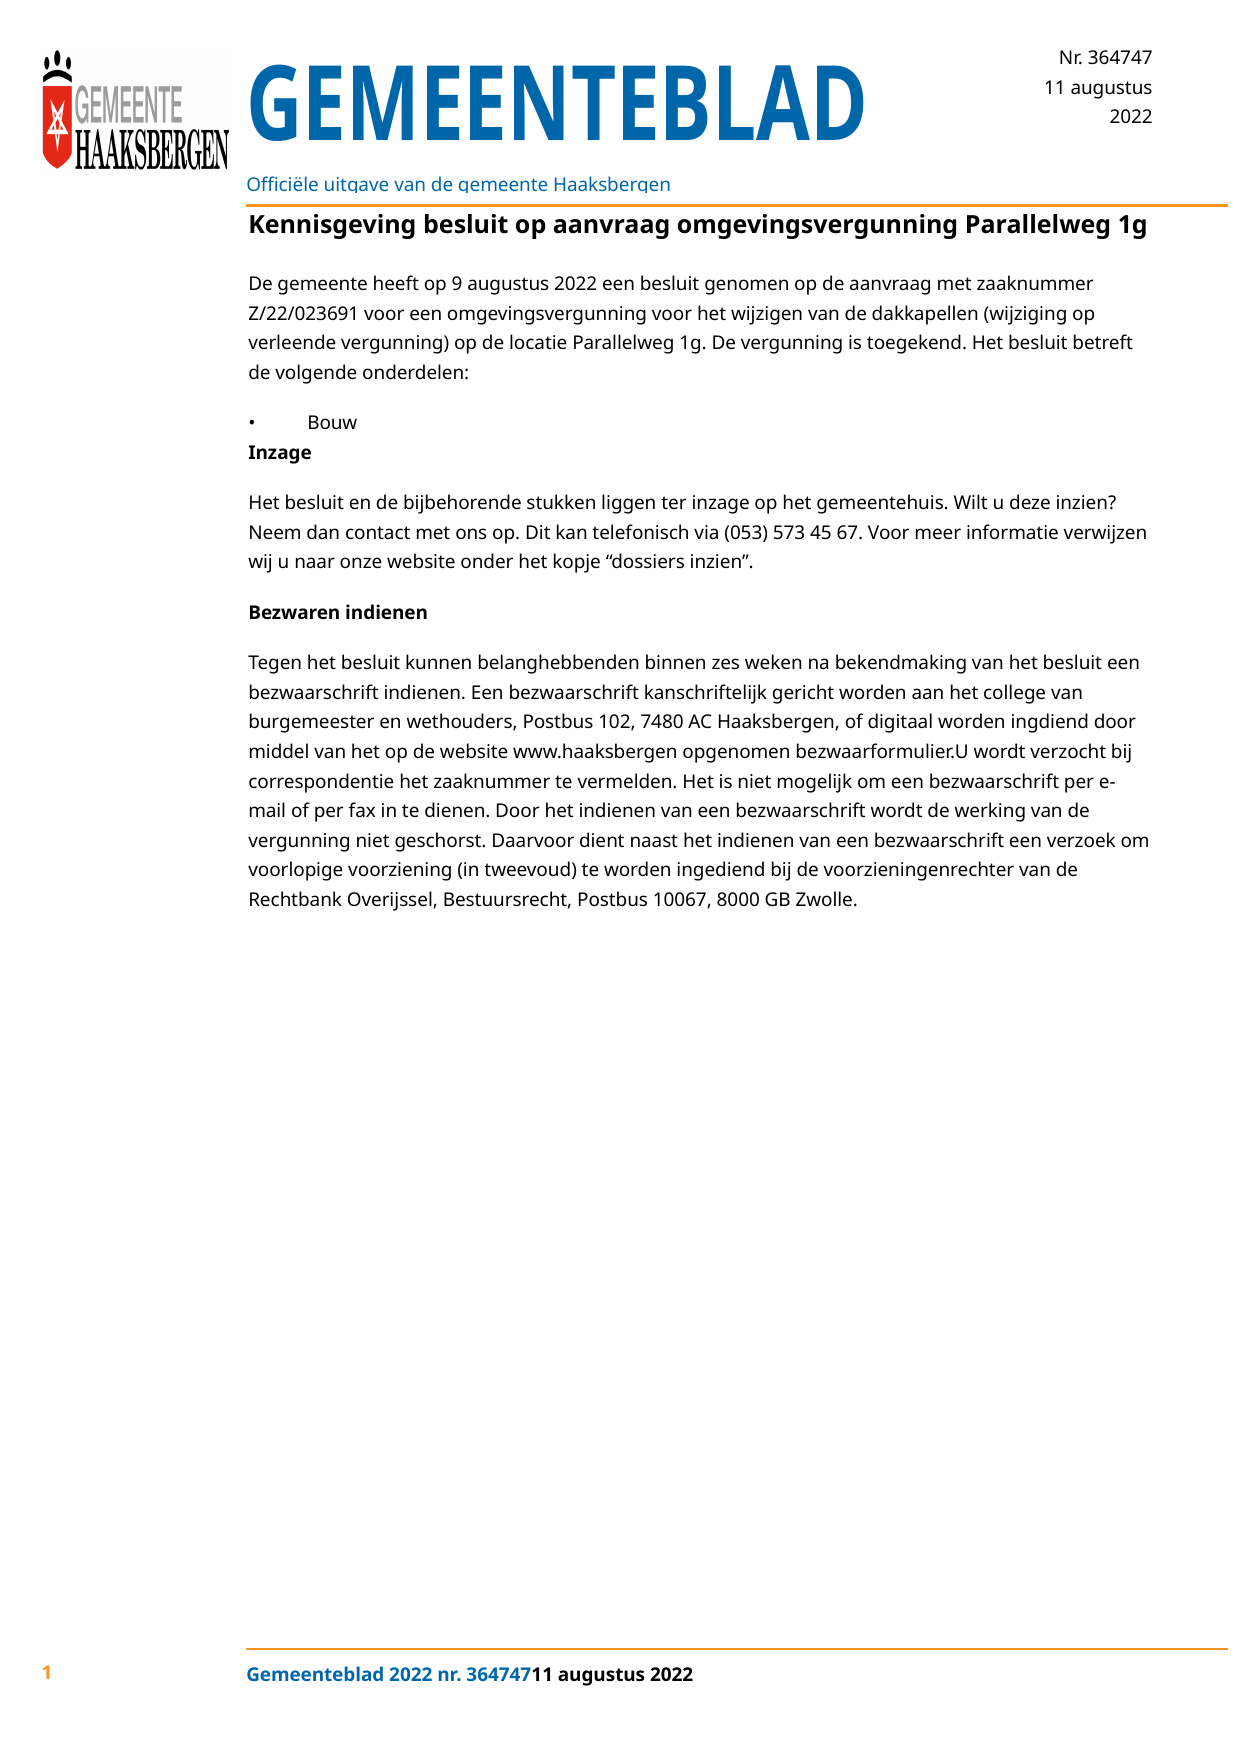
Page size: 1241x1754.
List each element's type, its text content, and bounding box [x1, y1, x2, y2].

text Kennisgeving besluit op aanvraag omgevingsvergunning Parallelweg 1g [248, 207, 1152, 241]
text De gemeente heeft op 9 augustus 2022 een besluit genomen op de aanvraag met zaaknummer Z/22/023691 voor een omgevingsvergunning voor het wijzigen van de dakkapellen (wijziging op verleende vergunning) op de locatie Parallelweg 1g. De vergunning is toegekend. Het besluit betreft de volgende onderdelen: [248, 270, 1152, 385]
text Inzage [248, 439, 1152, 465]
picture [41, 47, 231, 172]
text Tegen het besluit kunnen belanghebbenden binnen zes weken na bekendmaking van het besluit een bezwaarschrift indienen. Een bezwaarschrift kanschriftelijk gericht worden aan het college van burgemeester en wethouders, Postbus 102, 7480 AC Haaksbergen, of digitaal worden ingdiend door middel van het op de website www.haaksbergen opgenomen bezwaarformulier.U wordt verzocht bij correspondentie het zaaknummer te vermelden. Het is niet mogelijk om een bezwaarschrift per e-mail of per fax in te dienen. Door het indienen van een bezwaarschrift wordt de werking van de vergunning niet geschorst. Daarvoor dient naast het indienen van een bezwaarschrift een verzoek om voorlopige voorziening (in tweevoud) te worden ingediend bij de voorzieningenrechter van de Rechtbank Overijssel, Bestuursrecht, Postbus 10067, 8000 GB Zwolle. [248, 649, 1152, 912]
list Bouw [248, 409, 1152, 435]
text Bezwaren indienen [248, 599, 1152, 625]
text Het besluit en de bijbehorende stukken liggen ter inzage op het gemeentehuis. Wilt u deze inzien? Neem dan contact met ons op. Dit kan telefonisch via (053) 573 45 67. Voor meer informatie verwijzen wij u naar onze website onder het kopje “dossiers inzien”. [248, 489, 1152, 574]
